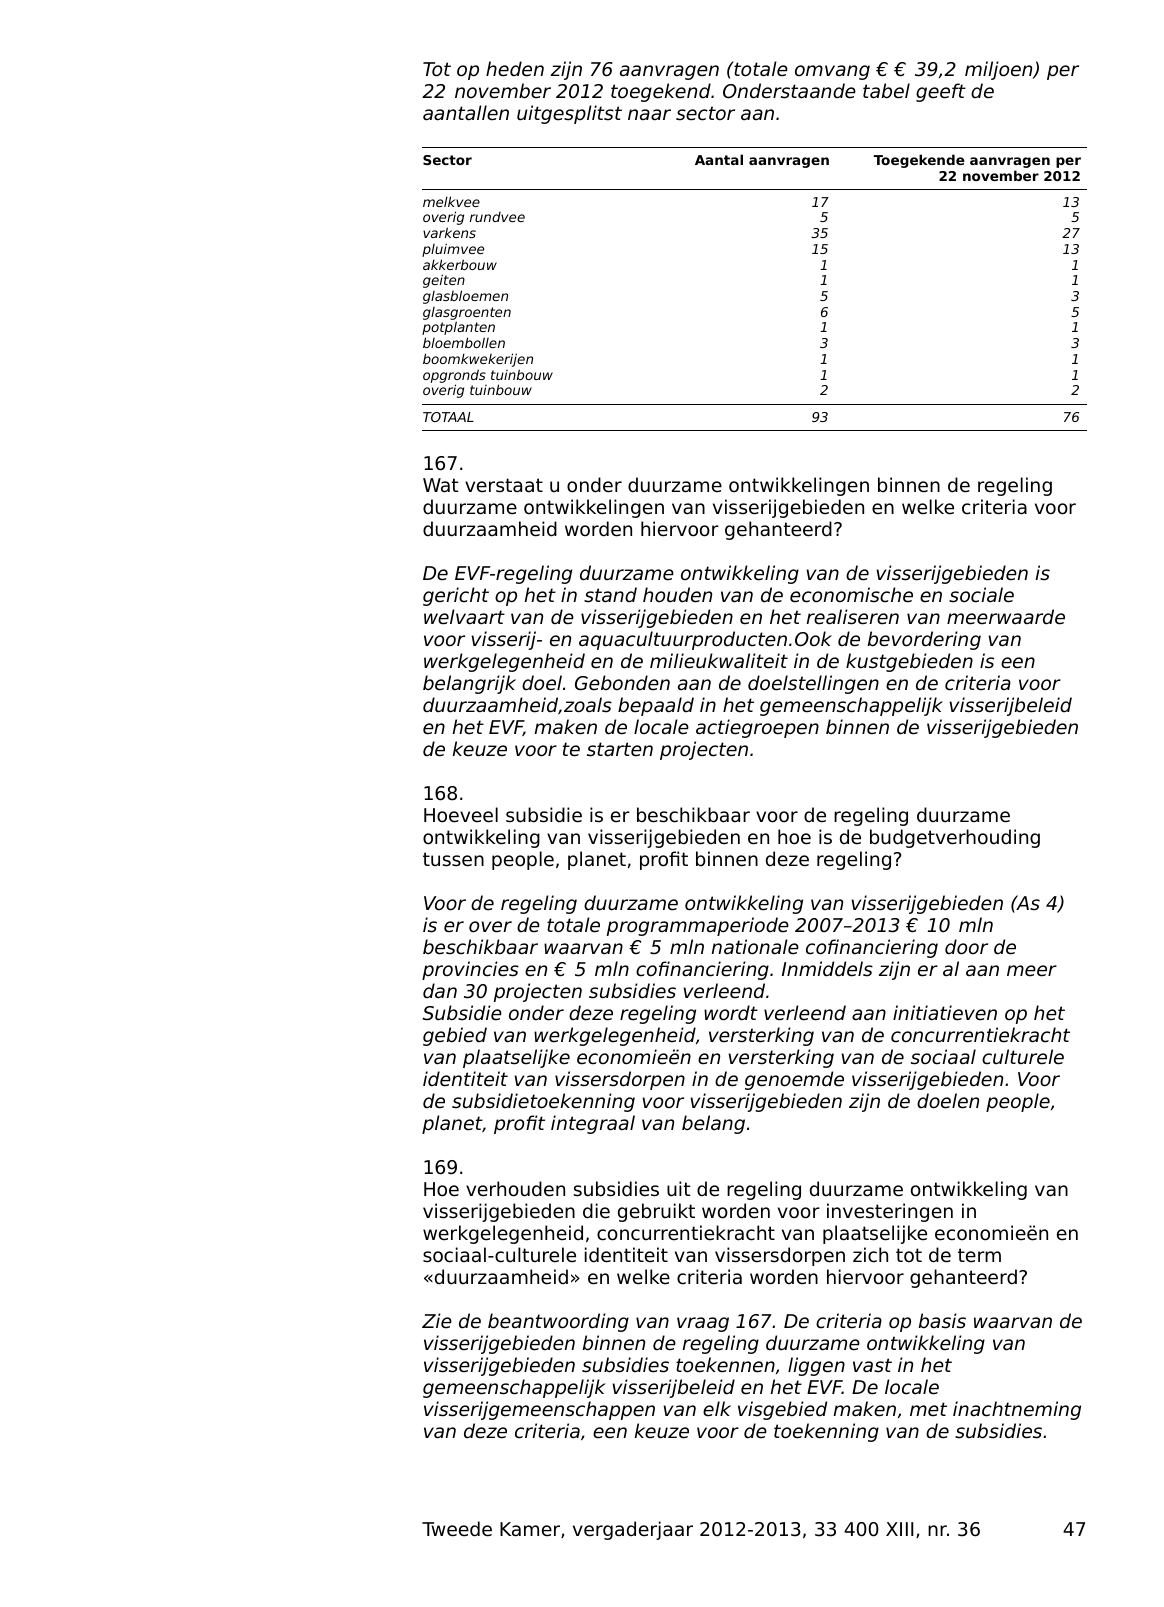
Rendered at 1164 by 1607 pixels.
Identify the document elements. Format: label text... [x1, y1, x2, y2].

table_cell 5 [629, 210, 836, 226]
table_cell akkerbouw [422, 258, 629, 273]
table_cell glasgroenten [422, 305, 629, 320]
table_cell TOTAAL [422, 405, 629, 430]
table_cell 2 [629, 383, 836, 404]
text Hoeveel subsidie is er beschikbaar voor de regeling duurzame ontwikkeling van visserijgebieden en hoe is de budgetverhouding tussen people, planet, profit binnen deze regeling? [422, 805, 1087, 871]
table_cell 3 [836, 289, 1087, 304]
text Zie de beantwoording van vraag 167. De criteria op basis waarvan de visserijgebieden binnen de regeling duurzame ontwikkeling van visserijgebieden subsidies toekennen, liggen vast in het gemeenschappelijk visserijbeleid en het EVF. De locale visserijgemeenschappen van elk visgebied maken, met inachtneming van deze criteria, een keuze voor de toekenning van de subsidies. [422, 1311, 1087, 1443]
table_cell 1 [629, 258, 836, 273]
table_cell 1 [836, 273, 1087, 289]
table_cell 1 [629, 368, 836, 383]
table_header Aantal aanvragen [629, 148, 836, 189]
table_cell glasbloemen [422, 289, 629, 304]
table_cell 1 [629, 273, 836, 289]
table_cell opgronds tuinbouw [422, 368, 629, 383]
table_cell 6 [629, 305, 836, 320]
table_cell varkens [422, 226, 629, 242]
table_cell 1 [836, 368, 1087, 383]
table_cell pluimvee [422, 242, 629, 257]
table_cell 3 [836, 336, 1087, 352]
text 168. [422, 783, 1087, 805]
text 169. [422, 1157, 1087, 1179]
table_cell overig tuinbouw [422, 383, 629, 404]
text Hoe verhouden subsidies uit de regeling duurzame ontwikkeling van visserijgebieden die gebruikt worden voor investeringen in werkgelegenheid, concurrentiekracht van plaatselijke economieën en sociaal-culturele identiteit van vissersdorpen zich tot de term «duurzaamheid» en welke criteria worden hiervoor gehanteerd? [422, 1179, 1087, 1289]
text Tot op heden zijn 76 aanvragen (totale omvang € € 39,2 miljoen) per 22 november 2012 toegekend. Onderstaande tabel geeft de aantallen uitgesplitst naar sector aan. [422, 59, 1087, 125]
table_cell potplanten [422, 320, 629, 336]
table_cell 27 [836, 226, 1087, 242]
table_cell 5 [836, 210, 1087, 226]
table_cell boomkwekerijen [422, 352, 629, 367]
text Wat verstaat u onder duurzame ontwikkelingen binnen de regeling duurzame ontwikkelingen van visserijgebieden en welke criteria voor duurzaamheid worden hiervoor gehanteerd? [422, 475, 1087, 541]
table_header Sector [422, 148, 629, 189]
table_cell 5 [629, 289, 836, 304]
table_cell 35 [629, 226, 836, 242]
text Voor de regeling duurzame ontwikkeling van visserijgebieden (As 4) is er over de totale programmaperiode 2007–2013 € 10 mln beschikbaar waarvan € 5 mln nationale cofinanciering door de provincies en € 5 mln cofinanciering. Inmiddels zijn er al aan meer dan 30 projecten subsidies verleend. [422, 893, 1087, 1003]
table_header Toegekende aanvragen per 22 november 2012 [836, 148, 1087, 189]
text Subsidie onder deze regeling wordt verleend aan initiatieven op het gebied van werkgelegenheid, versterking van de concurrentiekracht van plaatselijke economieën en versterking van de sociaal culturele identiteit van vissersdorpen in de genoemde visserijgebieden. Voor de subsidietoekenning voor visserijgebieden zijn de doelen people, planet, profit integraal van belang. [422, 1003, 1087, 1135]
table_cell 76 [836, 405, 1087, 430]
table_cell 13 [836, 242, 1087, 257]
text De EVF-regeling duurzame ontwikkeling van de visserijgebieden is gericht op het in stand houden van de economische en sociale welvaart van de visserijgebieden en het realiseren van meerwaarde voor visserij- en aquacultuurproducten.Ook de bevordering van werkgelegenheid en de milieukwaliteit in de kustgebieden is een belangrijk doel. Gebonden aan de doelstellingen en de criteria voor duurzaamheid,zoals bepaald in het gemeenschappelijk visserijbeleid en het EVF, maken de locale actiegroepen binnen de visserijgebieden de keuze voor te starten projecten. [422, 563, 1087, 761]
table_cell 13 [836, 190, 1087, 210]
table_cell 1 [836, 352, 1087, 367]
table_cell 5 [836, 305, 1087, 320]
table_cell geiten [422, 273, 629, 289]
table_cell 1 [836, 320, 1087, 336]
table_cell 93 [629, 405, 836, 430]
table_cell 1 [629, 352, 836, 367]
table_cell 17 [629, 190, 836, 210]
table_cell 2 [836, 383, 1087, 404]
table_cell 3 [629, 336, 836, 352]
table_cell 1 [629, 320, 836, 336]
table_cell 15 [629, 242, 836, 257]
table_cell melkvee [422, 190, 629, 210]
table_cell overig rundvee [422, 210, 629, 226]
table_cell bloembollen [422, 336, 629, 352]
text 167. [422, 453, 1087, 475]
table_cell 1 [836, 258, 1087, 273]
